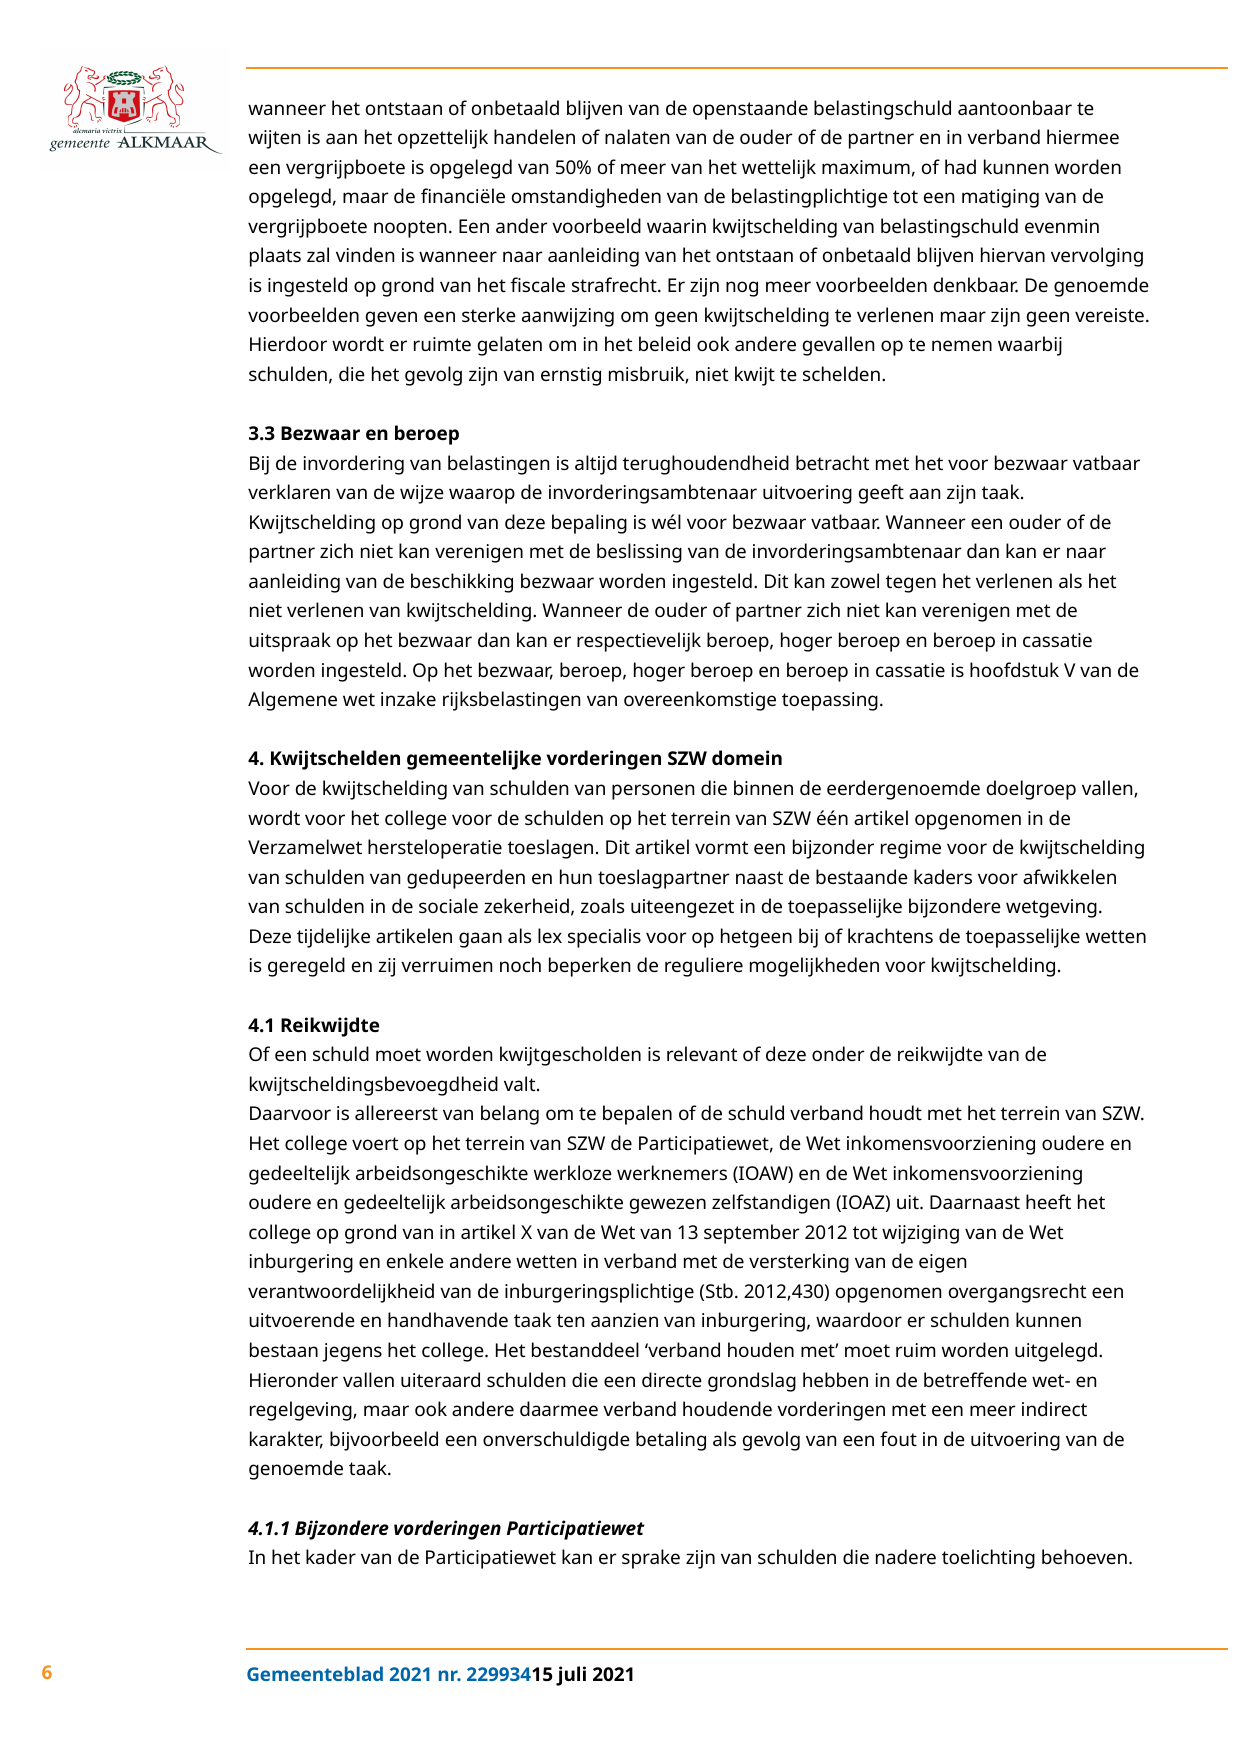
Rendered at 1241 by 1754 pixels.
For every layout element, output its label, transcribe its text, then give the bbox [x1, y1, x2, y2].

text wanneer het ontstaan of onbetaald blijven van de openstaande belastingschuld aantoonbaar te wijten is aan het opzettelijk handelen of nalaten van de ouder of de partner en in verband hiermee een vergrijpboete is opgelegd van 50% of meer van het wettelijk maximum, of had kunnen worden opgelegd, maar de financiële omstandigheden van de belastingplichtige tot een matiging van de vergrijpboete noopten. Een ander voorbeeld waarin kwijtschelding van belastingschuld evenmin plaats zal vinden is wanneer naar aanleiding van het ontstaan of onbetaald blijven hiervan vervolging is ingesteld op grond van het fiscale strafrecht. Er zijn nog meer voorbeelden denkbaar. De genoemde voorbeelden geven een sterke aanwijzing om geen kwijtschelding te verlenen maar zijn geen vereiste. Hierdoor wordt er ruimte gelaten om in het beleid ook andere gevallen op te nemen waarbij schulden, die het gevolg zijn van ernstig misbruik, niet kwijt te schelden. [248, 95, 1152, 387]
text Voor de kwijtschelding van schulden van personen die binnen de eerdergenoemde doelgroep vallen, wordt voor het college voor de schulden op het terrein van SZW één artikel opgenomen in de Verzamelwet hersteloperatie toeslagen. Dit artikel vormt een bijzonder regime voor de kwijtschelding van schulden van gedupeerden en hun toeslagpartner naast de bestaande kaders voor afwikkelen van schulden in de sociale zekerheid, zoals uiteengezet in de toepasselijke bijzondere wetgeving. Deze tijdelijke artikelen gaan als lex specialis voor op hetgeen bij of krachtens de toepasselijke wetten is geregeld en zij verruimen noch beperken de reguliere mogelijkheden voor kwijtschelding. [248, 775, 1152, 978]
text 4.1.1 Bijzondere vorderingen Participatiewet [248, 1515, 1152, 1541]
text Of een schuld moet worden kwijtgescholden is relevant of deze onder de reikwijdte van de kwijtscheldingsbevoegdheid valt. [248, 1041, 1152, 1097]
text Daarvoor is allereerst van belang om te bepalen of de schuld verband houdt met het terrein van SZW. Het college voert op het terrein van SZW de Participatiewet, de Wet inkomensvoorziening oudere en gedeeltelijk arbeidsongeschikte werkloze werknemers (IOAW) en de Wet inkomensvoorziening oudere en gedeeltelijk arbeidsongeschikte gewezen zelfstandigen (IOAZ) uit. Daarnaast heeft het college op grond van in artikel X van de Wet van 13 september 2012 tot wijziging van de Wet inburgering en enkele andere wetten in verband met de versterking van de eigen verantwoordelijkheid van de inburgeringsplichtige (Stb. 2012,430) opgenomen overgangsrecht een uitvoerende en handhavende taak ten aanzien van inburgering, waardoor er schulden kunnen bestaan jegens het college. Het bestanddeel ‘verband houden met’ moet ruim worden uitgelegd. Hieronder vallen uiteraard schulden die een directe grondslag hebben in de betreffende wet- en regelgeving, maar ook andere daarmee verband houdende vorderingen met een meer indirect karakter, bijvoorbeeld een onverschuldigde betaling als gevolg van een fout in de uitvoering van de genoemde taak. [248, 1101, 1152, 1481]
text 3.3 Bezwaar en beroep [248, 420, 1152, 446]
text In het kader van de Participatiewet kan er sprake zijn van schulden die nadere toelichting behoeven. [248, 1544, 1152, 1570]
picture [41, 47, 231, 172]
text 4.1 Reikwijdte [248, 1012, 1152, 1038]
text 4. Kwijtschelden gemeentelijke vorderingen SZW domein [248, 746, 1152, 771]
text Bij de invordering van belastingen is altijd terughoudendheid betracht met het voor bezwaar vatbaar verklaren van de wijze waarop de invorderingsambtenaar uitvoering geeft aan zijn taak. Kwijtschelding op grond van deze bepaling is wél voor bezwaar vatbaar. Wanneer een ouder of de partner zich niet kan verenigen met de beslissing van de invorderingsambtenaar dan kan er naar aanleiding van de beschikking bezwaar worden ingesteld. Dit kan zowel tegen het verlenen als het niet verlenen van kwijtschelding. Wanneer de ouder of partner zich niet kan verenigen met de uitspraak op het bezwaar dan kan er respectievelijk beroep, hoger beroep en beroep in cassatie worden ingesteld. Op het bezwaar, beroep, hoger beroep en beroep in cassatie is hoofdstuk V van de Algemene wet inzake rijksbelastingen van overeenkomstige toepassing. [248, 450, 1152, 712]
